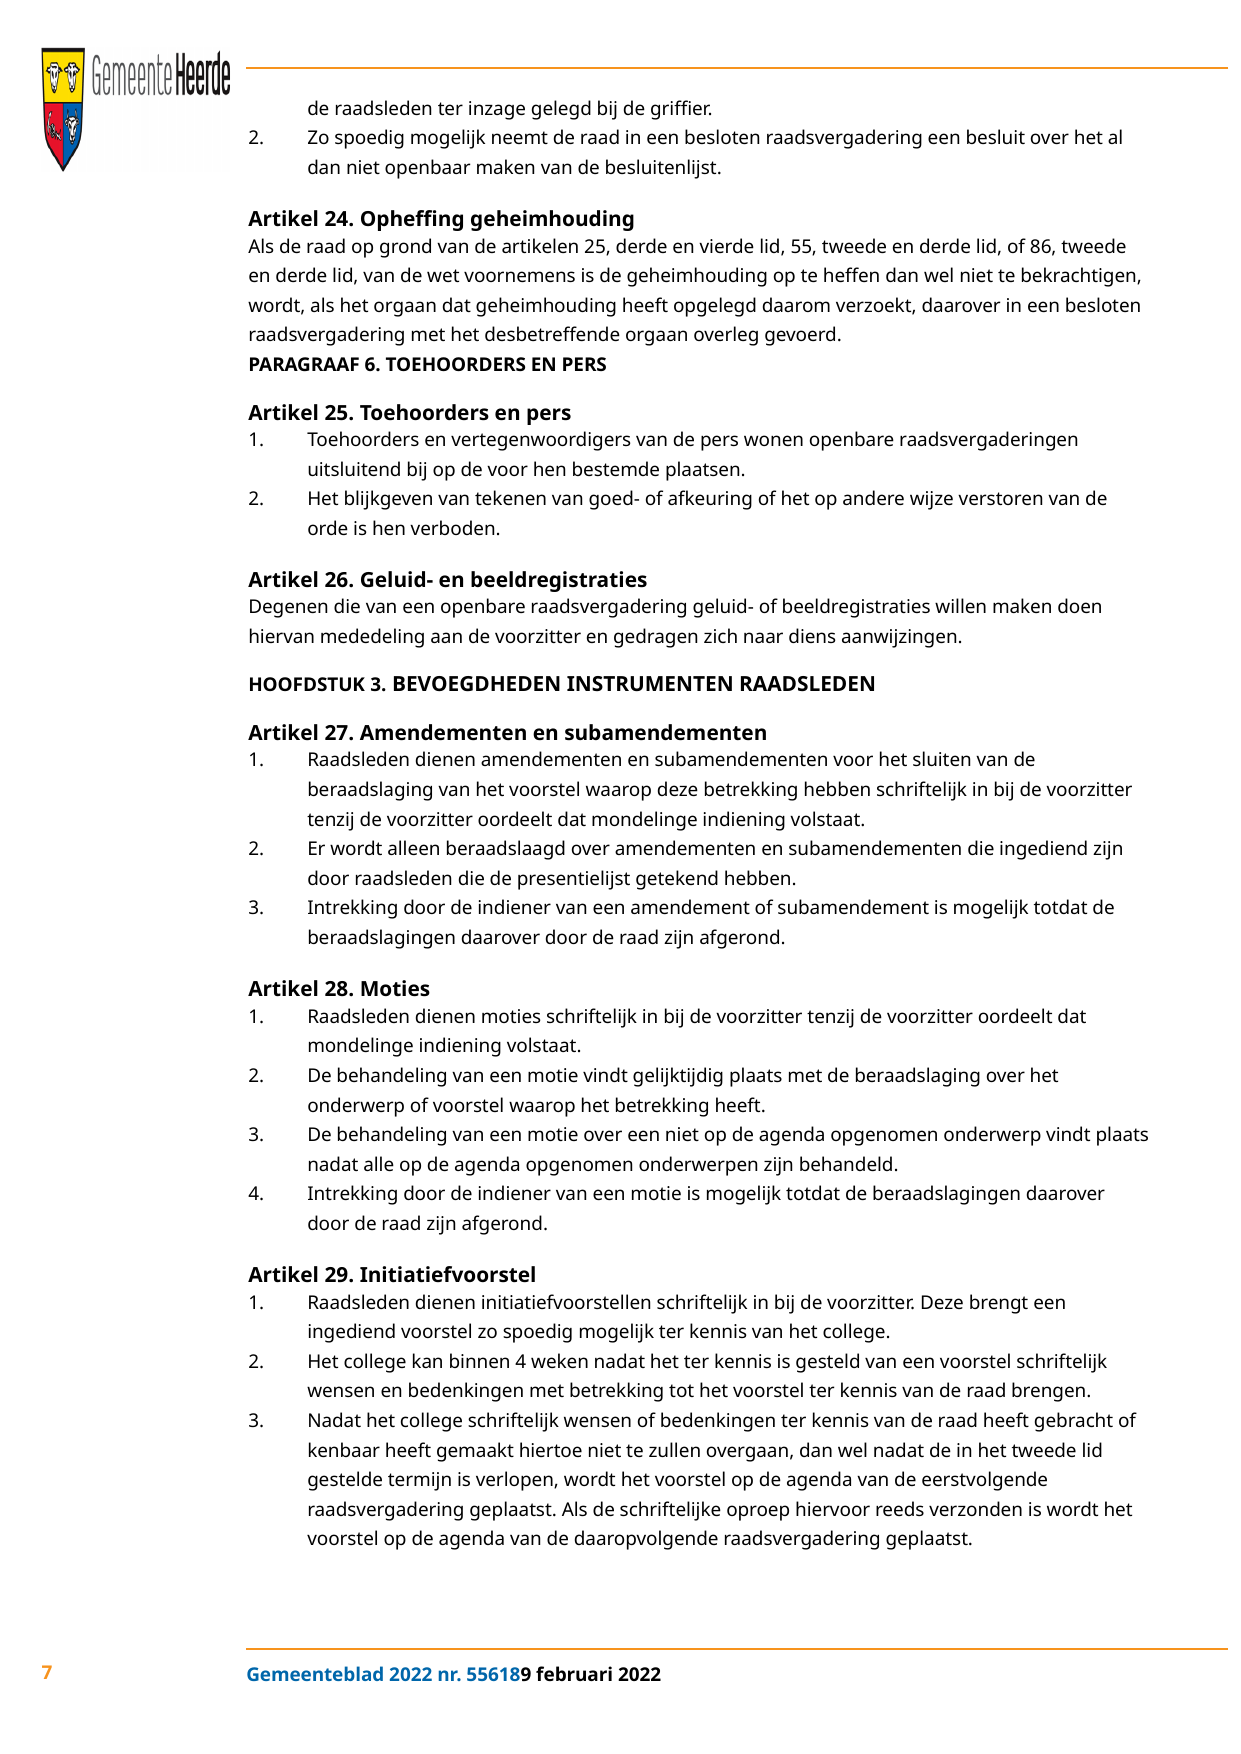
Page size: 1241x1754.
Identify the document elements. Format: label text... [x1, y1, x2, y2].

text Artikel 26. Geluid- en beeldregistraties [248, 565, 1152, 594]
text Degenen die van een openbare raadsvergadering geluid- of beeldregistraties willen maken doen hiervan mededeling aan de voorzitter en gedragen zich naar diens aanwijzingen. [248, 594, 1152, 649]
list Nadat het college schriftelijk wensen of bedenkingen ter kennis van de raad heeft gebracht of kenbaar heeft gemaakt hiertoe niet te zullen overgaan, dan wel nadat de in het tweede lid gestelde termijn is verlopen, wordt het voorstel op de agenda van de eerstvolgende raadsvergadering geplaatst. Als de schriftelijke oproep hiervoor reeds verzonden is wordt het voorstel op de agenda van de daaropvolgende raadsvergadering geplaatst. [248, 1407, 1152, 1551]
list Raadsleden dienen amendementen en subamendementen voor het sluiten van de beraadslaging van het voorstel waarop deze betrekking hebben schriftelijk in bij de voorzitter tenzij de voorzitter oordeelt dat mondelinge indiening volstaat. [248, 747, 1152, 832]
text PARAGRAAF 6. TOEHOORDERS EN PERS [248, 351, 1152, 377]
list Er wordt alleen beraadslaagd over amendementen en subamendementen die ingediend zijn door raadsleden die de presentielijst getekend hebben. [248, 835, 1152, 891]
text Artikel 25. Toehoorders en pers [248, 398, 1152, 426]
list Zo spoedig mogelijk neemt de raad in een besloten raadsvergadering een besluit over het al dan niet openbaar maken van de besluitenlijst. [248, 124, 1152, 180]
list Het blijkgeven van tekenen van goed- of afkeuring of het op andere wijze verstoren van de orde is hen verboden. [248, 485, 1152, 541]
text Artikel 27. Amendementen en subamendementen [248, 718, 1152, 747]
list Het college kan binnen 4 weken nadat het ter kennis is gesteld van een voorstel schriftelijk wensen en bedenkingen met betrekking tot het voorstel ter kennis van de raad brengen. [248, 1348, 1152, 1403]
list Raadsleden dienen initiatiefvoorstellen schriftelijk in bij de voorzitter. Deze brengt een ingediend voorstel zo spoedig mogelijk ter kennis van het college. [248, 1289, 1152, 1344]
list Intrekking door de indiener van een motie is mogelijk totdat de beraadslagingen daarover door de raad zijn afgerond. [248, 1181, 1152, 1236]
list De behandeling van een motie vindt gelijktijdig plaats met de beraadslaging over het onderwerp of voorstel waarop het betrekking heeft. [248, 1062, 1152, 1117]
list de raadsleden ter inzage gelegd bij de griffier. [248, 95, 1152, 121]
text Artikel 24. Opheffing geheimhouding [248, 204, 1152, 233]
list Intrekking door de indiener van een amendement of subamendement is mogelijk totdat de beraadslagingen daarover door de raad zijn afgerond. [248, 894, 1152, 950]
text Artikel 29. Initiatiefvoorstel [248, 1261, 1152, 1289]
list De behandeling van een motie over een niet op de agenda opgenomen onderwerp vindt plaats nadat alle op de agenda opgenomen onderwerpen zijn behandeld. [248, 1121, 1152, 1177]
text Artikel 28. Moties [248, 974, 1152, 1003]
text HOOFDSTUK 3. BEVOEGDHEDEN INSTRUMENTEN RAADSLEDEN [248, 669, 1152, 697]
picture [41, 47, 231, 172]
text Als de raad op grond van de artikelen 25, derde en vierde lid, 55, tweede en derde lid, of 86, tweede en derde lid, van de wet voornemens is de geheimhouding op te heffen dan wel niet te bekrachtigen, wordt, als het orgaan dat geheimhouding heeft opgelegd daarom verzoekt, daarover in een besloten raadsvergadering met het desbetreffende orgaan overleg gevoerd. [248, 233, 1152, 347]
list Raadsleden dienen moties schriftelijk in bij de voorzitter tenzij de voorzitter oordeelt dat mondelinge indiening volstaat. [248, 1003, 1152, 1058]
list Toehoorders en vertegenwoordigers van de pers wonen openbare raadsvergaderingen uitsluitend bij op de voor hen bestemde plaatsen. [248, 426, 1152, 481]
